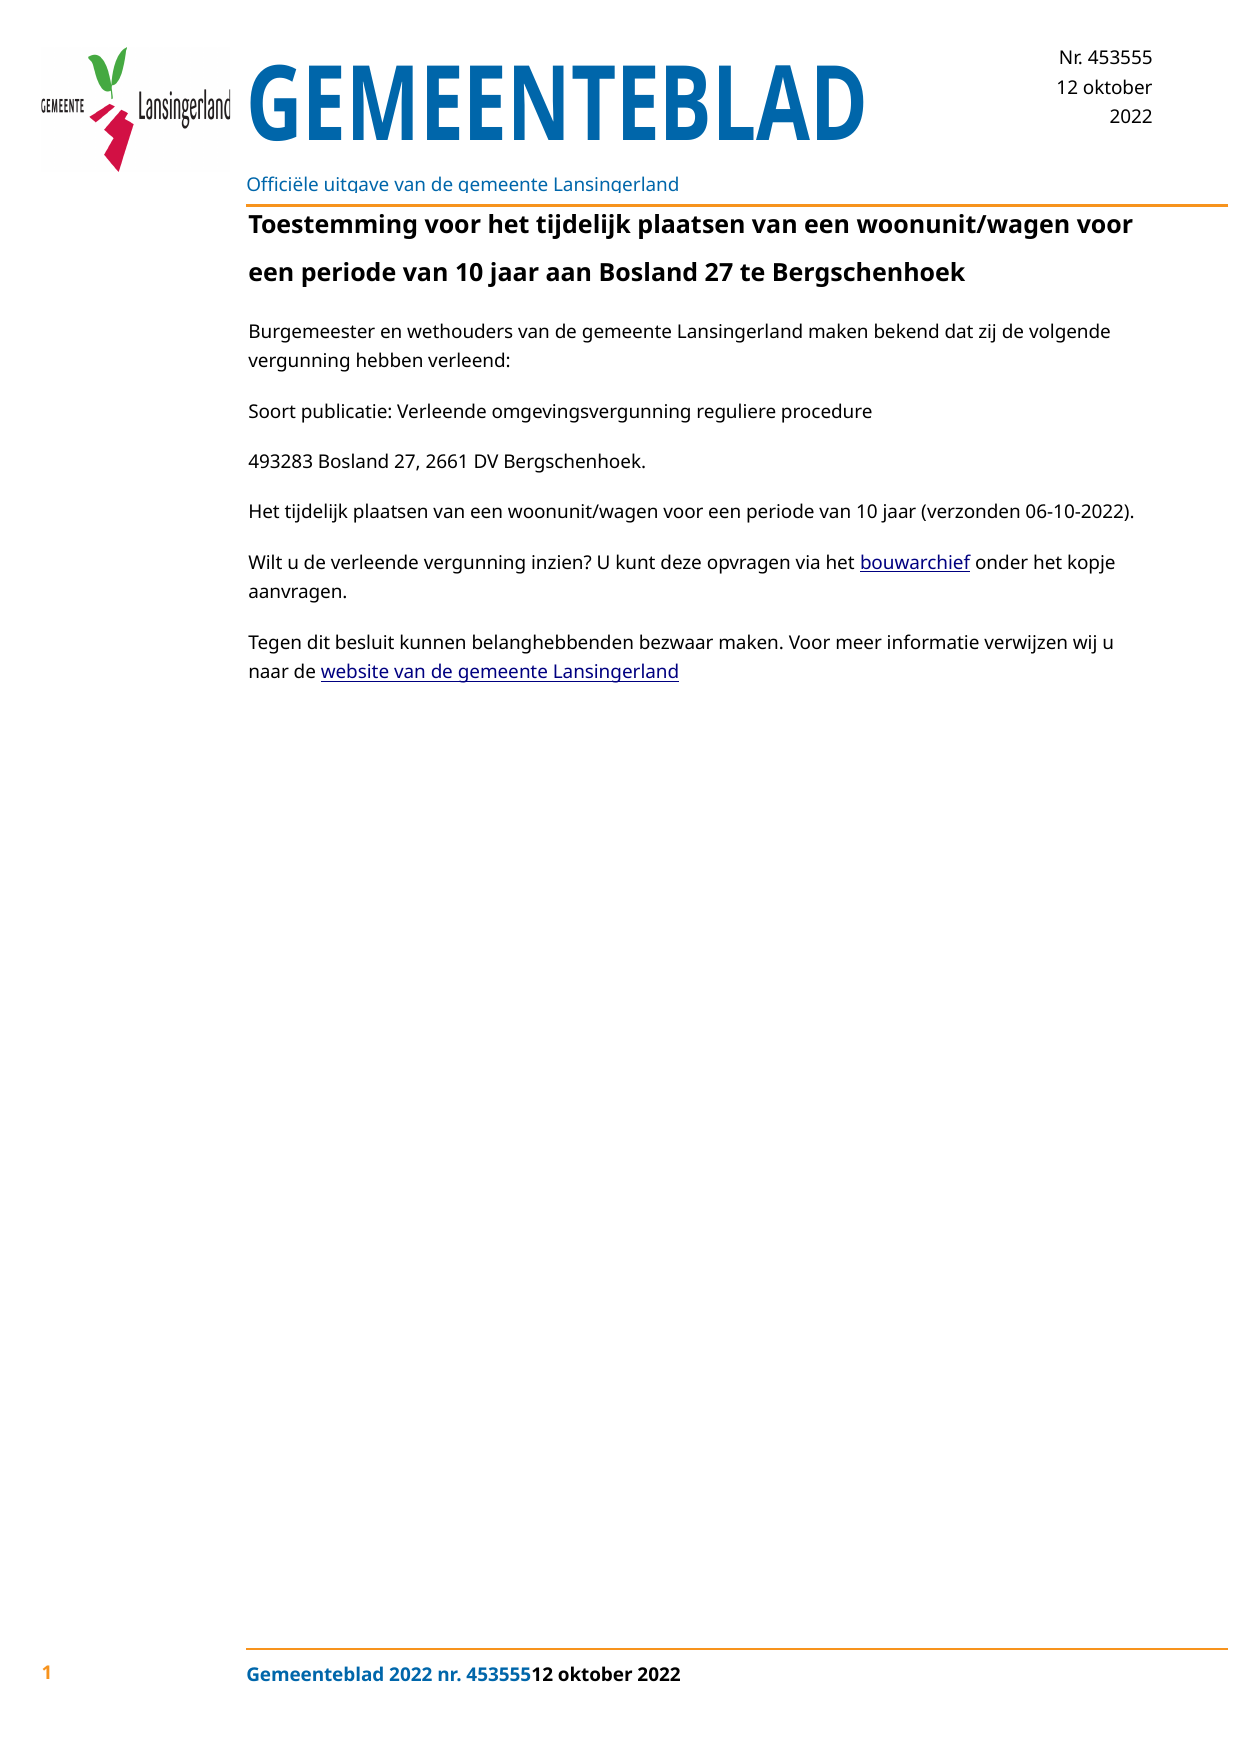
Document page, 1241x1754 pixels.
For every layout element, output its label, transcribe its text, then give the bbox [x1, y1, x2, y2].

text Wilt u de verleende vergunning inzien? U kunt deze opvragen via het bouwarchief onder het kopje aanvragen. [248, 549, 1152, 604]
picture [41, 47, 231, 172]
text 493283 Bosland 27, 2661 DV Bergschenhoek. [248, 448, 1152, 474]
text Het tijdelijk plaatsen van een woonunit/wagen voor een periode van 10 jaar (verzonden 06-10-2022). [248, 499, 1152, 524]
text Toestemming voor het tijdelijk plaatsen van een woonunit/wagen voor een periode van 10 jaar aan Bosland 27 te Bergschenhoek [248, 207, 1152, 288]
text Burgemeester en wethouders van de gemeente Lansingerland maken bekend dat zij de volgende vergunning hebben verleend: [248, 318, 1152, 373]
text Soort publicatie: Verleende omgevingsvergunning reguliere procedure [248, 398, 1152, 424]
text Tegen dit besluit kunnen belanghebbenden bezwaar maken. Voor meer informatie verwijzen wij u naar de website van de gemeente Lansingerland [248, 629, 1152, 684]
